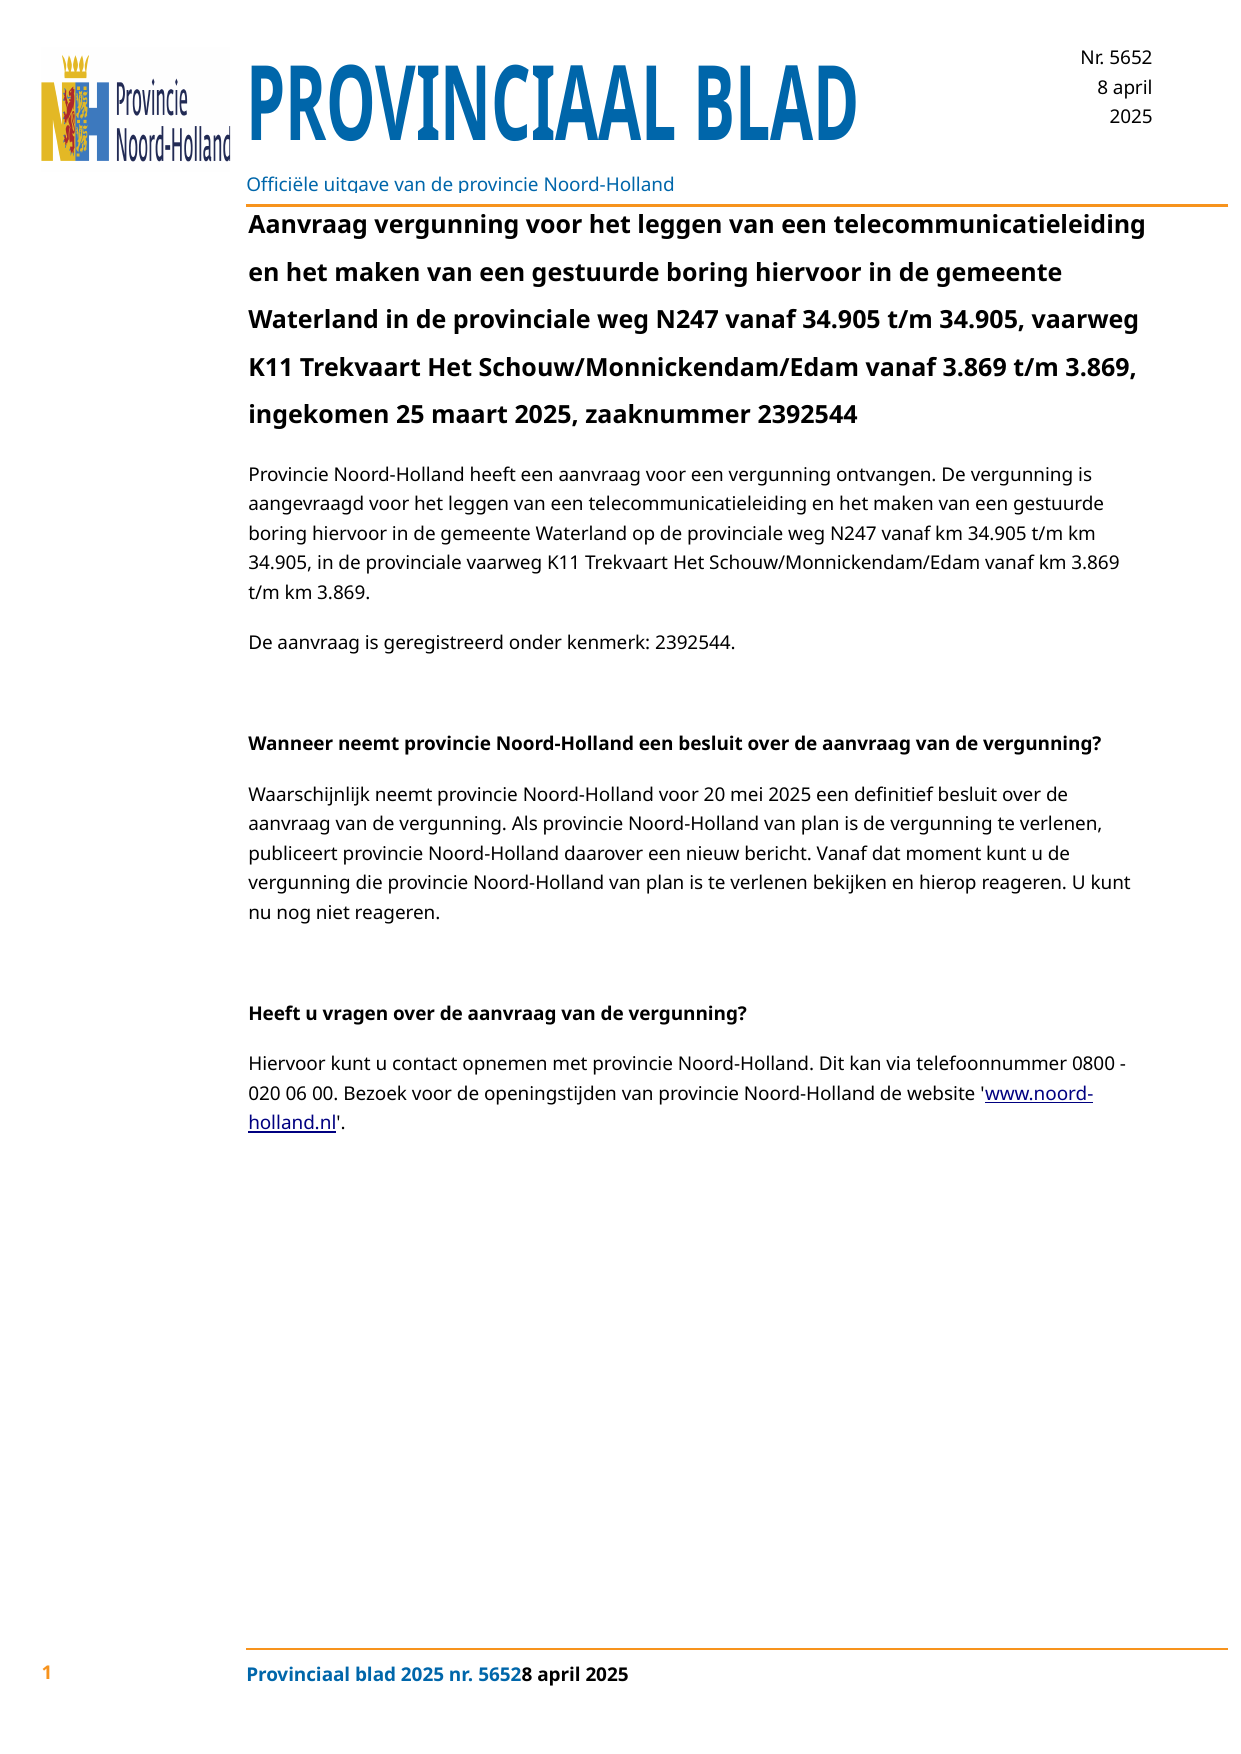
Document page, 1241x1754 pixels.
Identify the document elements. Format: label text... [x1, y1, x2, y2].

text Wanneer neemt provincie Noord-Holland een besluit over de aanvraag van de vergunning? [248, 730, 1152, 756]
text Aanvraag vergunning voor het leggen van een telecommunicatieleiding en het maken van een gestuurde boring hiervoor in de gemeente Waterland in de provinciale weg N247 vanaf 34.905 t/m 34.905, vaarweg K11 Trekvaart Het Schouw/Monnickendam/Edam vanaf 3.869 t/m 3.869, ingekomen 25 maart 2025, zaaknummer 2392544 [248, 207, 1152, 431]
text Hiervoor kunt u contact opnemen met provincie Noord-Holland. Dit kan via telefoonnummer 0800 - 020 06 00. Bezoek voor de openingstijden van provincie Noord-Holland de website 'www.noord-holland.nl'. [248, 1050, 1152, 1135]
text De aanvraag is geregistreerd onder kenmerk: 2392544. [248, 629, 1152, 655]
text Waarschijnlijk neemt provincie Noord-Holland voor 20 mei 2025 een definitief besluit over de aanvraag van de vergunning. Als provincie Noord-Holland van plan is de vergunning te verlenen, publiceert provincie Noord-Holland daarover een nieuw bericht. Vanaf dat moment kunt u de vergunning die provincie Noord-Holland van plan is te verlenen bekijken en hierop reageren. U kunt nu nog niet reageren. [248, 781, 1152, 925]
text Heeft u vragen over de aanvraag van de vergunning? [248, 1000, 1152, 1026]
picture [41, 47, 231, 172]
text Provincie Noord-Holland heeft een aanvraag voor een vergunning ontvangen. De vergunning is aangevraagd voor het leggen van een telecommunicatieleiding en het maken van een gestuurde boring hiervoor in de gemeente Waterland op de provinciale weg N247 vanaf km 34.905 t/m km 34.905, in de provinciale vaarweg K11 Trekvaart Het Schouw/Monnickendam/Edam vanaf km 3.869 t/m km 3.869. [248, 461, 1152, 605]
